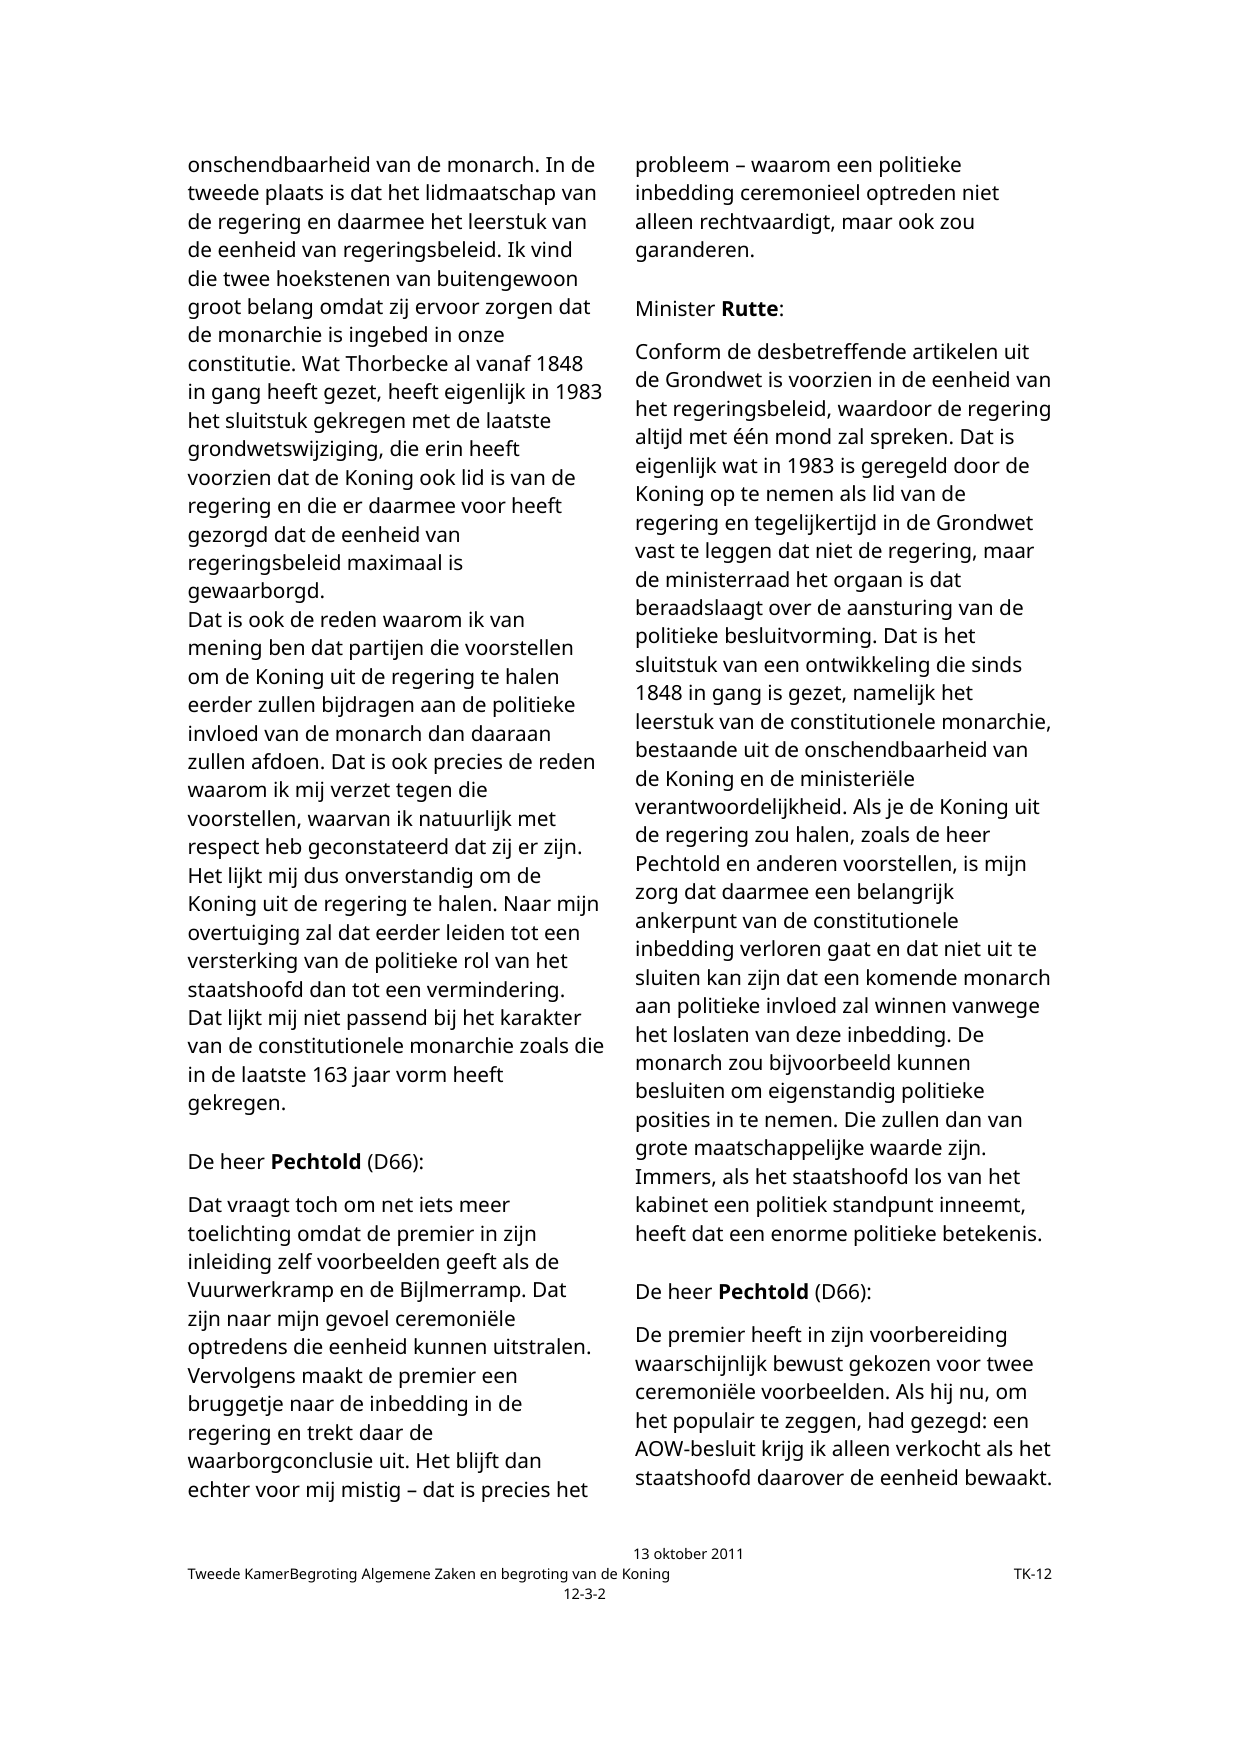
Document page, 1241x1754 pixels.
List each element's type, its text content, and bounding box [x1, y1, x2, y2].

text probleem – waarom een politieke inbedding ceremonieel optreden niet alleen rechtvaardigt, maar ook zou garanderen. [635, 150, 1053, 264]
text De premier heeft in zijn voorbereiding waarschijnlijk bewust gekozen voor twee ceremoniële voorbeelden. Als hij nu, om het populair te zeggen, had gezegd: een AOW-besluit krijg ik alleen verkocht als het staatshoofd daarover de eenheid bewaakt. [635, 1321, 1053, 1491]
text De heer Pechtold (D66): [635, 1277, 1053, 1306]
text Dat vraagt toch om net iets meer toelichting omdat de premier in zijn inleiding zelf voorbeelden geeft als de Vuurwerkramp en de Bijlmerramp. Dat zijn naar mijn gevoel ceremoniële optredens die eenheid kunnen uitstralen. Vervolgens maakt de premier een bruggetje naar de inbedding in de regering en trekt daar de waarborgconclusie uit. Het blijft dan echter voor mij mistig – dat is precies het [187, 1190, 605, 1503]
text Minister Rutte: [635, 294, 1053, 322]
text De heer Pechtold (D66): [187, 1147, 605, 1175]
text Dat is ook de reden waarom ik van mening ben dat partijen die voorstellen om de Koning uit de regering te halen eerder zullen bijdragen aan de politieke invloed van de monarch dan daaraan zullen afdoen. Dat is ook precies de reden waarom ik mij verzet tegen die voorstellen, waarvan ik natuurlijk met respect heb geconstateerd dat zij er zijn. Het lijkt mij dus onverstandig om de Koning uit de regering te halen. Naar mijn overtuiging zal dat eerder leiden tot een versterking van de politieke rol van het staatshoofd dan tot een vermindering. Dat lijkt mij niet passend bij het karakter van de constitutionele monarchie zoals die in de laatste 163 jaar vorm heeft gekregen. [187, 605, 605, 1117]
text onschendbaarheid van de monarch. In de tweede plaats is dat het lidmaatschap van de regering en daarmee het leerstuk van de eenheid van regeringsbeleid. Ik vind die twee hoekstenen van buitengewoon groot belang omdat zij ervoor zorgen dat de monarchie is ingebed in onze constitutie. Wat Thorbecke al vanaf 1848 in gang heeft gezet, heeft eigenlijk in 1983 het sluitstuk gekregen met de laatste grondwetswijziging, die erin heeft voorzien dat de Koning ook lid is van de regering en die er daarmee voor heeft gezorgd dat de eenheid van regeringsbeleid maximaal is gewaarborgd. [187, 150, 605, 605]
text Conform de desbetreffende artikelen uit de Grondwet is voorzien in de eenheid van het regeringsbeleid, waardoor de regering altijd met één mond zal spreken. Dat is eigenlijk wat in 1983 is geregeld door de Koning op te nemen als lid van de regering en tegelijkertijd in de Grondwet vast te leggen dat niet de regering, maar de ministerraad het orgaan is dat beraadslaagt over de aansturing van de politieke besluitvorming. Dat is het sluitstuk van een ontwikkeling die sinds 1848 in gang is gezet, namelijk het leerstuk van de constitutionele monarchie, bestaande uit de onschendbaarheid van de Koning en de ministeriële verantwoordelijkheid. Als je de Koning uit de regering zou halen, zoals de heer Pechtold en anderen voorstellen, is mijn zorg dat daarmee een belangrijk ankerpunt van de constitutionele inbedding verloren gaat en dat niet uit te sluiten kan zijn dat een komende monarch aan politieke invloed zal winnen vanwege het loslaten van deze inbedding. De monarch zou bijvoorbeeld kunnen besluiten om eigenstandig politieke posities in te nemen. Die zullen dan van grote maatschappelijke waarde zijn. Immers, als het staatshoofd los van het kabinet een politiek standpunt inneemt, heeft dat een enorme politieke betekenis. [635, 337, 1053, 1247]
